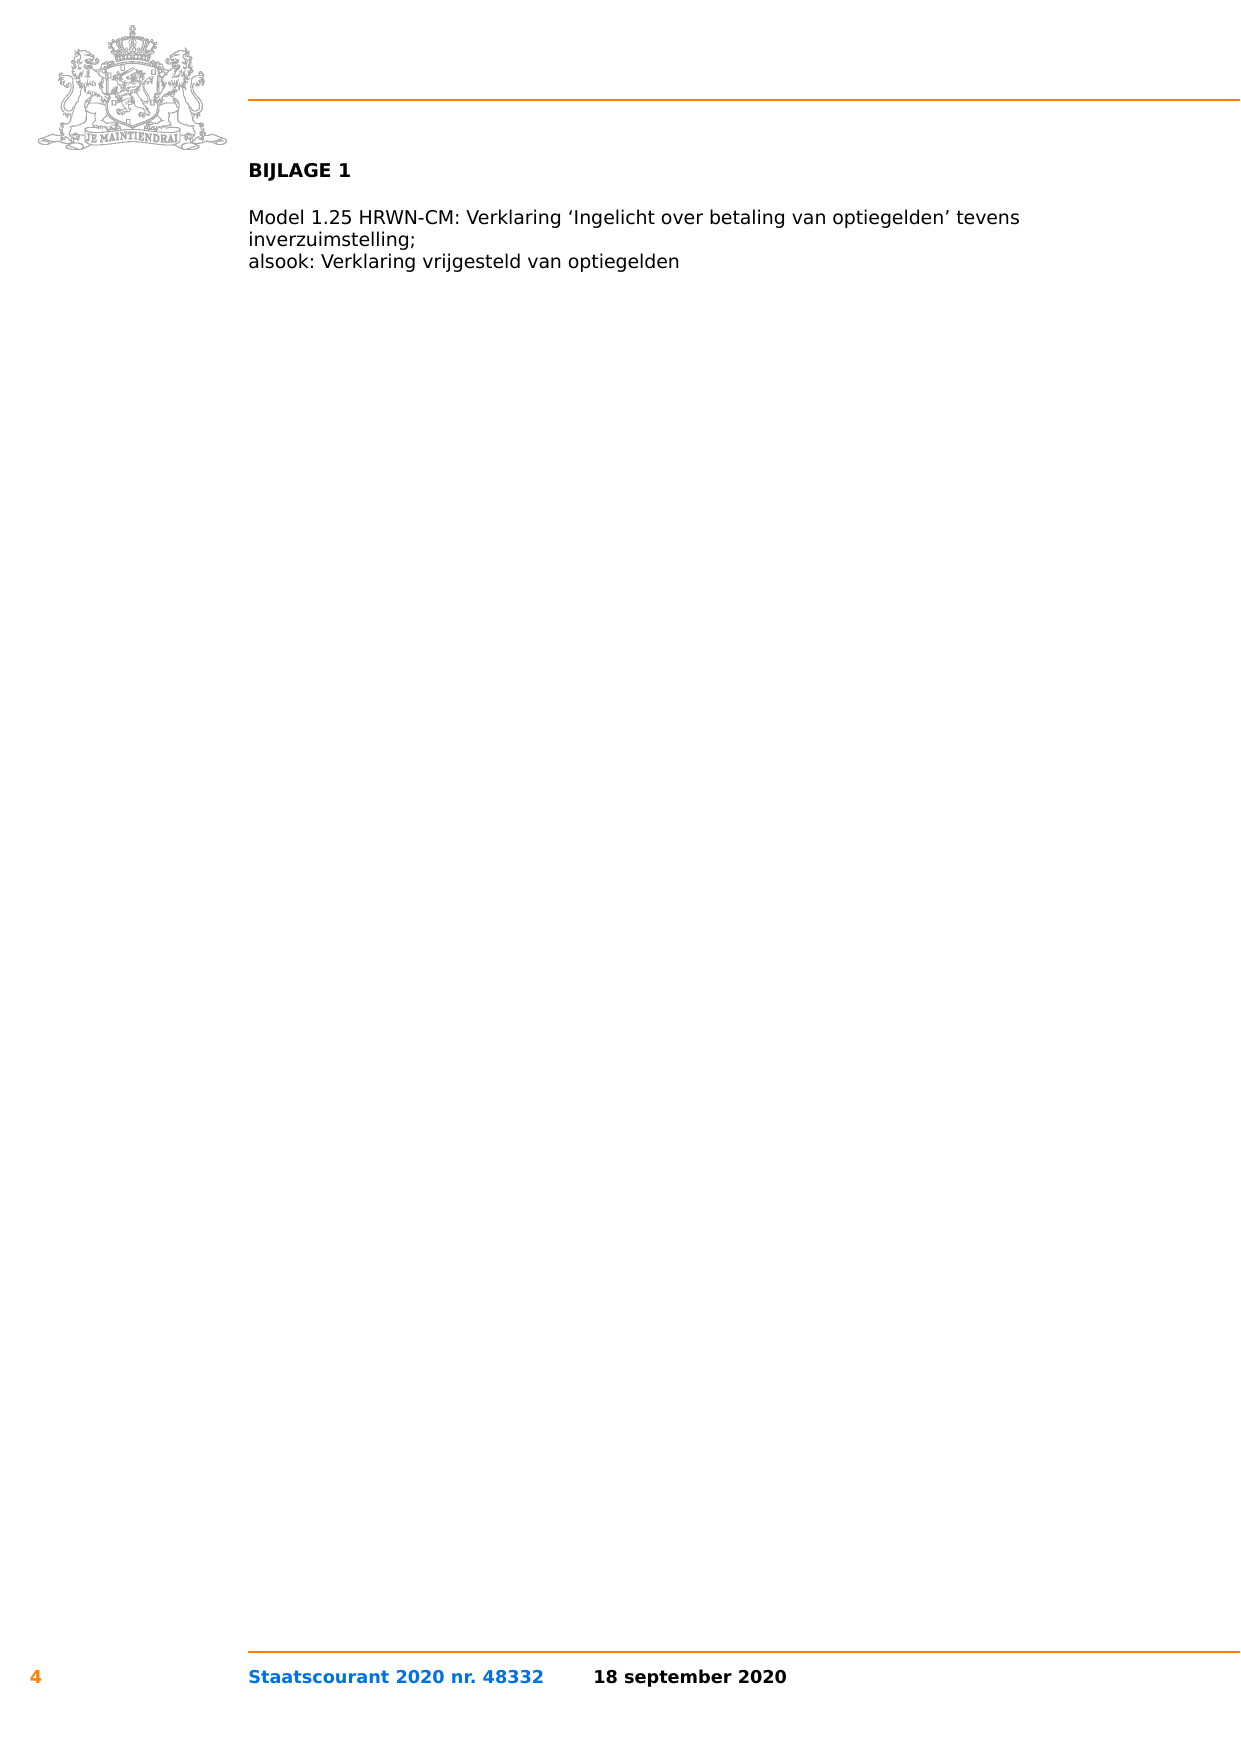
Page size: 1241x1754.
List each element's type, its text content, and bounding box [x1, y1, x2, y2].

subtitle BIJLAGE 1 [248, 160, 1163, 182]
text Model 1.25 HRWN-CM: Verklaring ‘Ingelicht over betaling van optiegelden’ tevens inverzuimstelling; [248, 207, 1163, 251]
picture [38, 25, 227, 150]
text alsook: Verklaring vrijgesteld van optiegelden [248, 251, 1163, 273]
